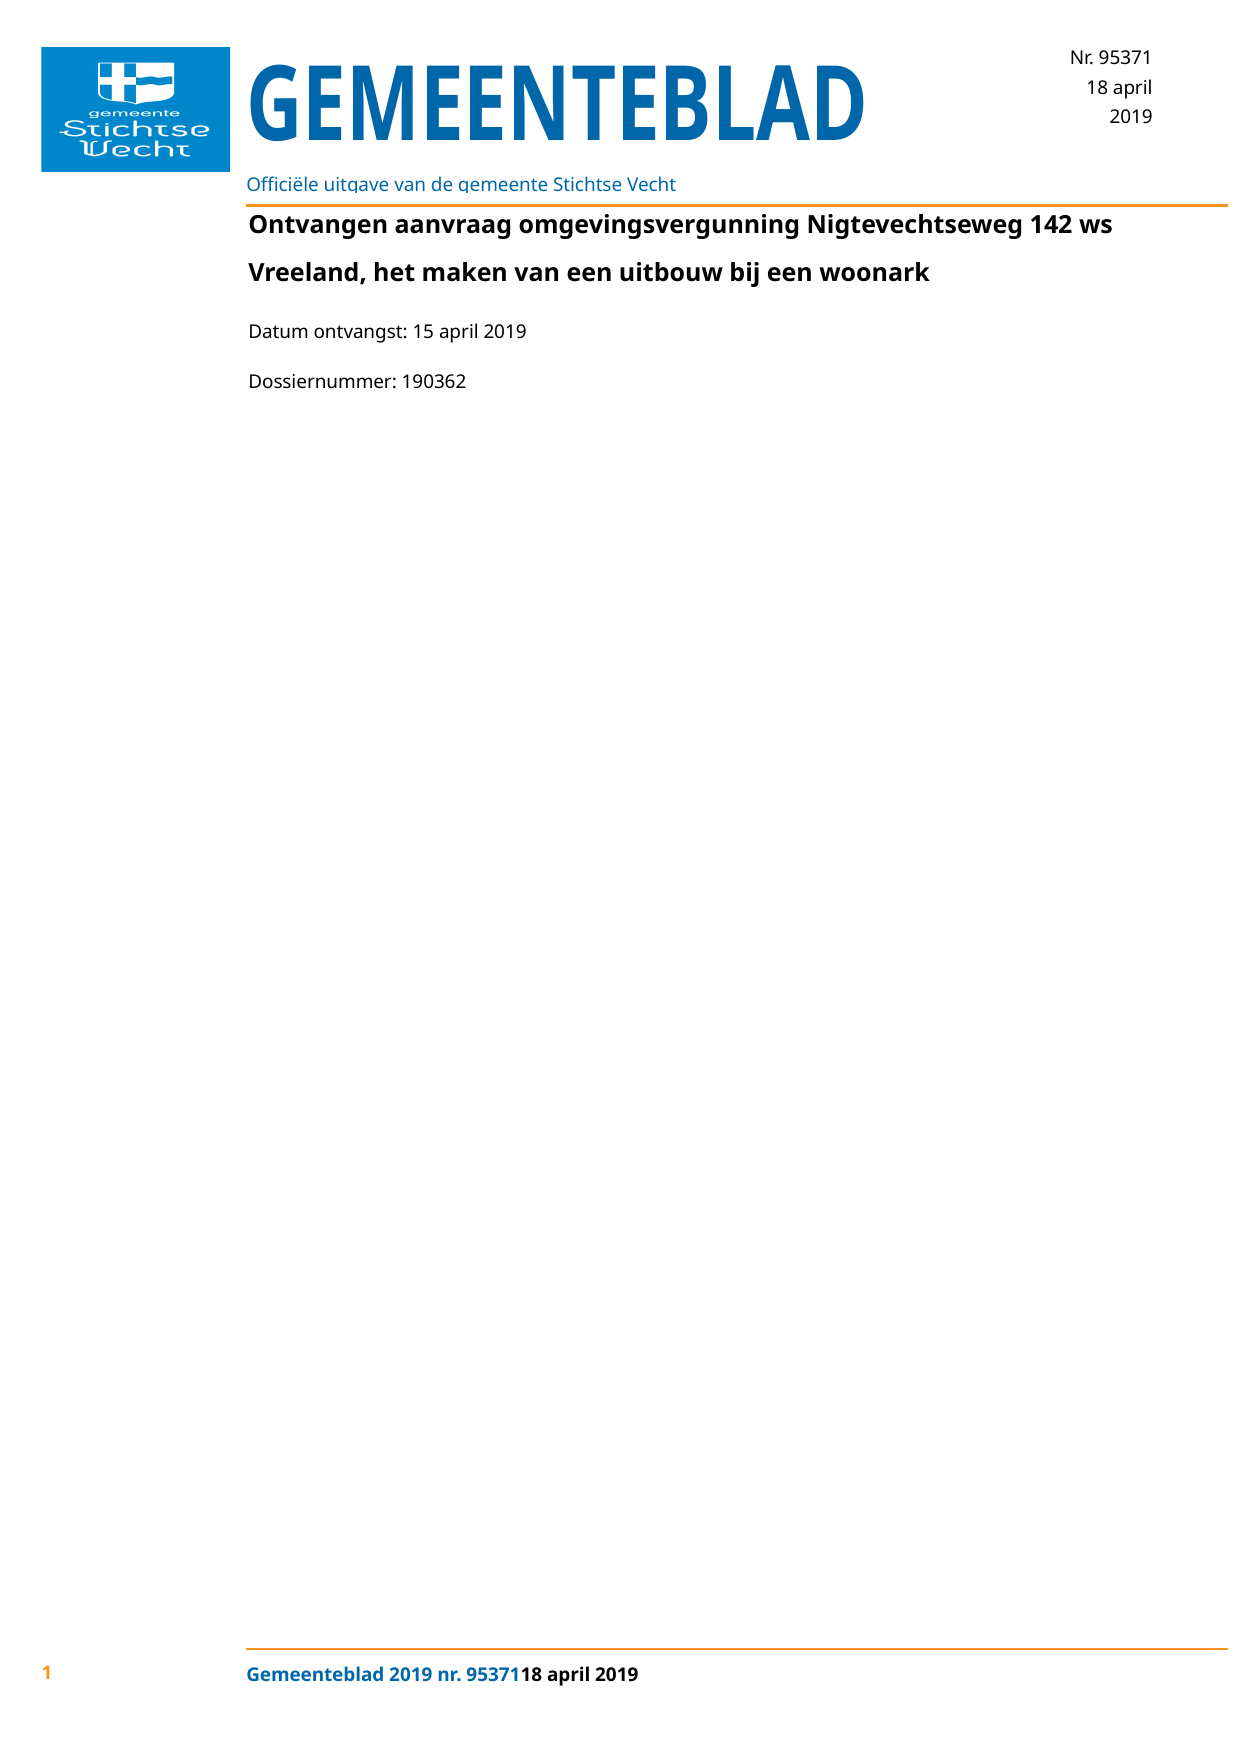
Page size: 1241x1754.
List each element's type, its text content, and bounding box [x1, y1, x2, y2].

picture [137, 63, 174, 103]
text Dossiernummer: 190362 [248, 368, 1152, 394]
text Datum ontvangst: 15 april 2019 [248, 318, 1152, 344]
text Ontvangen aanvraag omgevingsvergunning Nigtevechtseweg 142 ws Vreeland, het maken van een uitbouw bij een woonark [248, 207, 1152, 288]
picture [99, 63, 135, 101]
